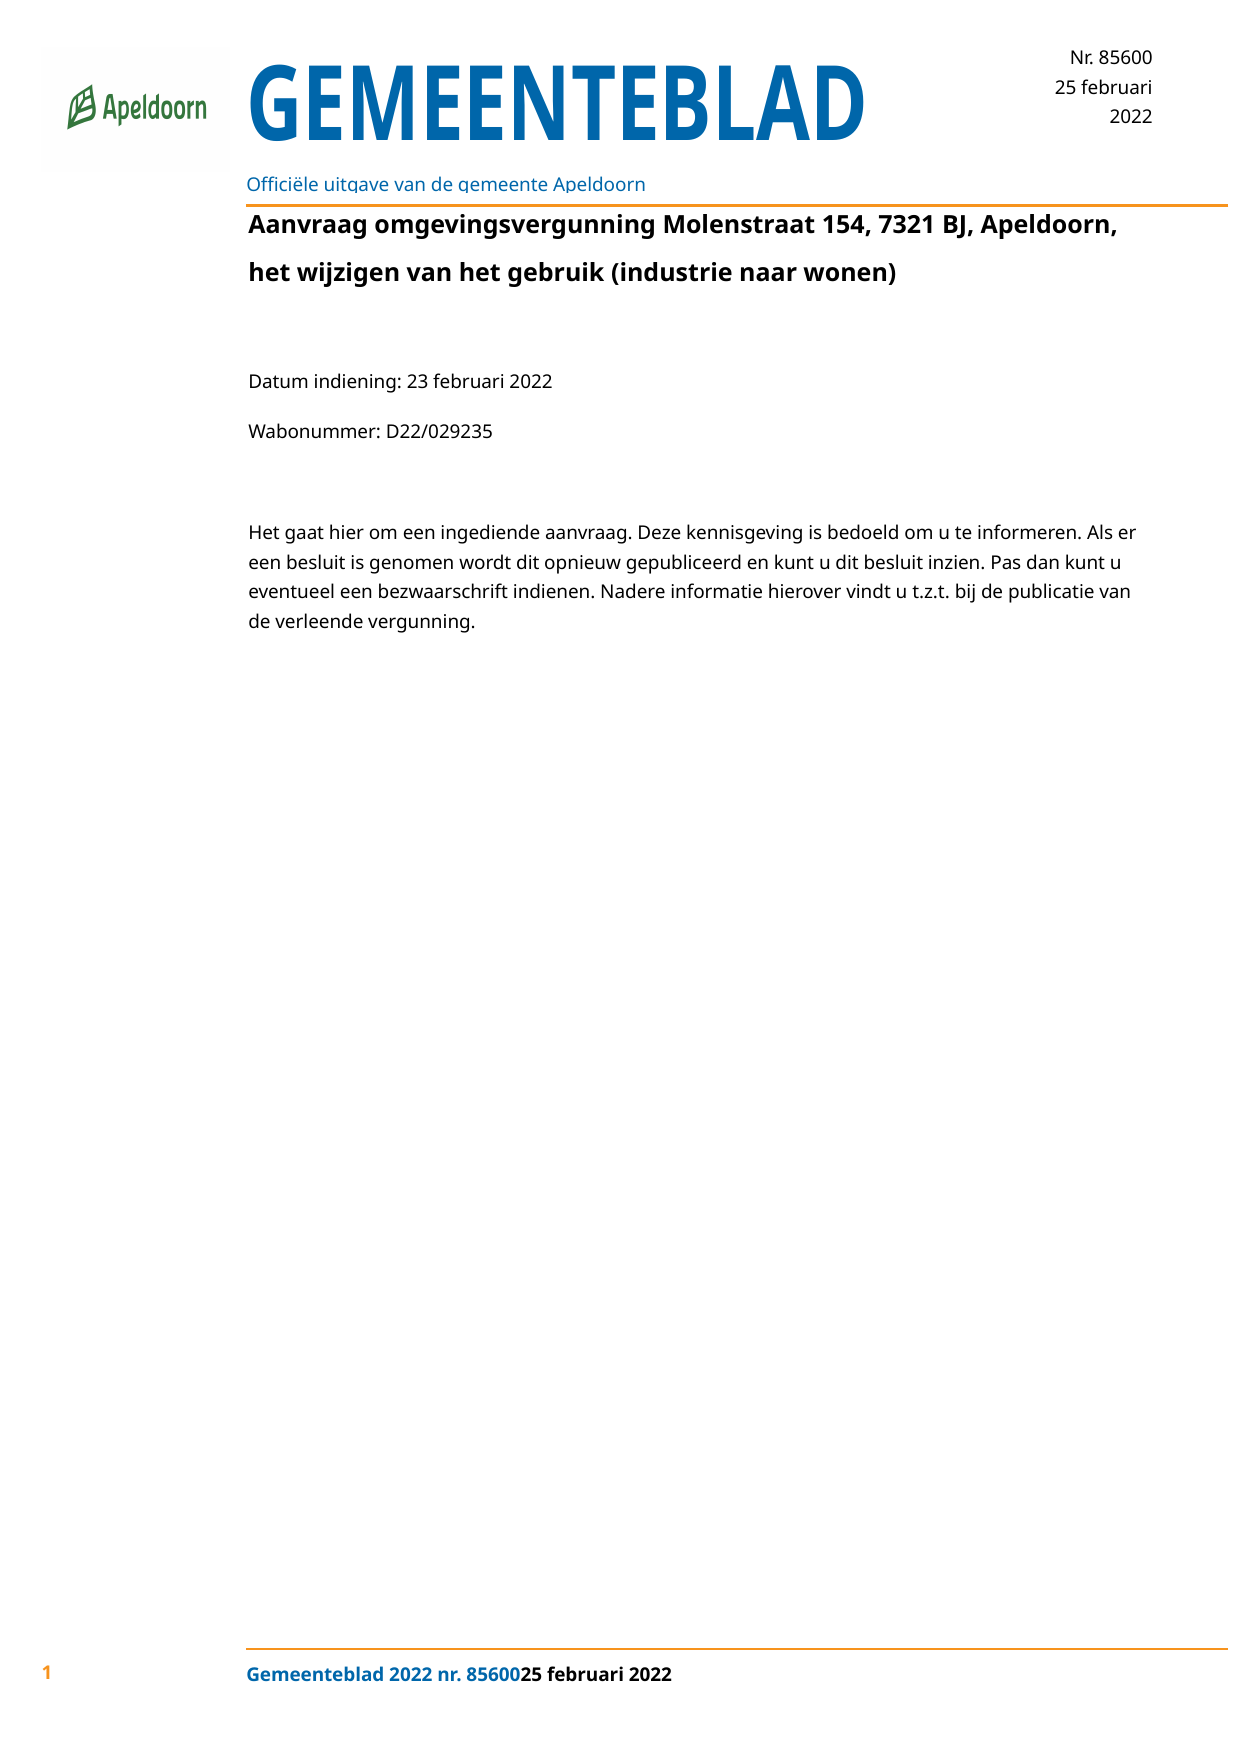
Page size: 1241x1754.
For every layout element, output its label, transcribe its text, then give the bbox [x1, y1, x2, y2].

text Datum indiening: 23 februari 2022 [248, 368, 1152, 394]
text Het gaat hier om een ingediende aanvraag. Deze kennisgeving is bedoeld om u te informeren. Als er een besluit is genomen wordt dit opnieuw gepubliceerd en kunt u dit besluit inzien. Pas dan kunt u eventueel een bezwaarschrift indienen. Nadere informatie hierover vindt u t.z.t. bij de publicatie van de verleende vergunning. [248, 519, 1152, 634]
text Aanvraag omgevingsvergunning Molenstraat 154, 7321 BJ, Apeldoorn, het wijzigen van het gebruik (industrie naar wonen) [248, 207, 1152, 288]
picture [41, 47, 231, 172]
text Wabonummer: D22/029235 [248, 419, 1152, 444]
